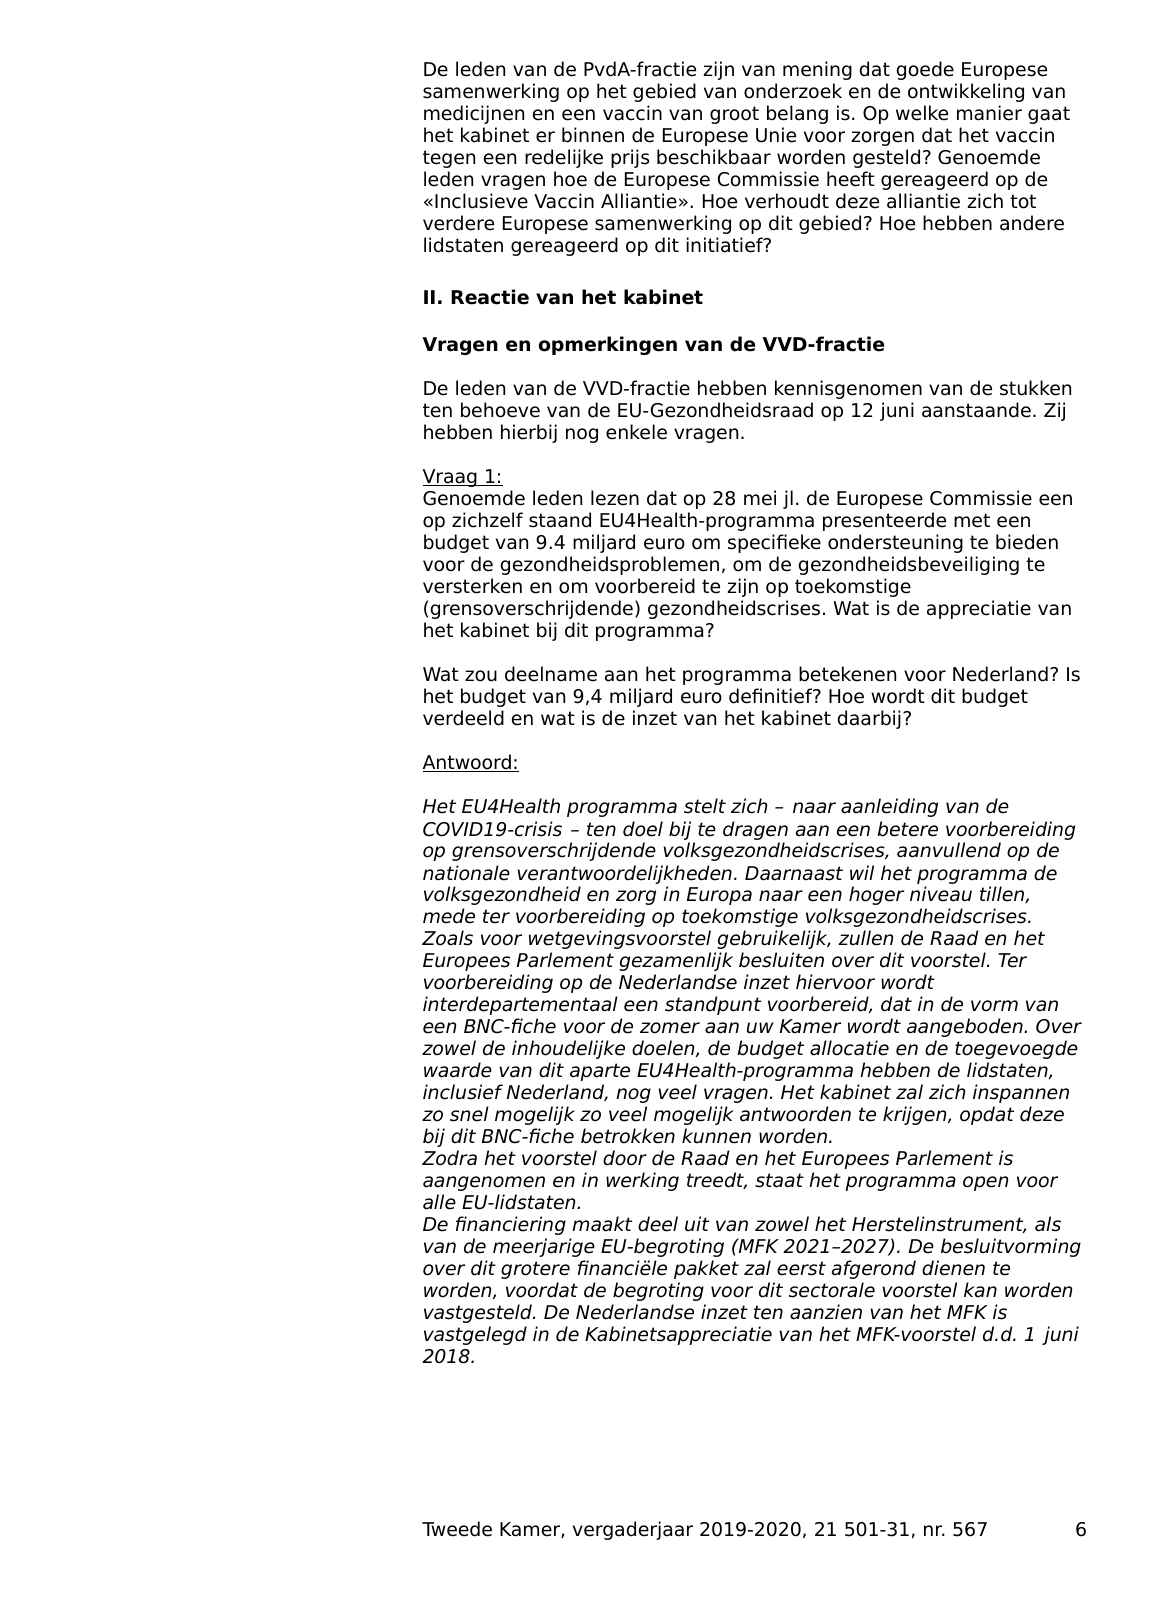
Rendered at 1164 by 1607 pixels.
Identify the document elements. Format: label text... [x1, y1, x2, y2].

subtitle II. Reactie van het kabinet [422, 287, 1087, 309]
text Het EU4Health programma stelt zich – naar aanleiding van de COVID19-crisis – ten doel bij te dragen aan een betere voorbereiding op grensoverschrijdende volksgezondheidscrises, aanvullend op de nationale verantwoordelijkheden. Daarnaast wil het programma de volksgezondheid en zorg in Europa naar een hoger niveau tillen, mede ter voorbereiding op toekomstige volksgezondheidscrises. [422, 796, 1087, 928]
text De leden van de PvdA-fractie zijn van mening dat goede Europese samenwerking op het gebied van onderzoek en de ontwikkeling van medicijnen en een vaccin van groot belang is. Op welke manier gaat het kabinet er binnen de Europese Unie voor zorgen dat het vaccin tegen een redelijke prijs beschikbaar worden gesteld? Genoemde leden vragen hoe de Europese Commissie heeft gereageerd op de «Inclusieve Vaccin Alliantie». Hoe verhoudt deze alliantie zich tot verdere Europese samenwerking op dit gebied? Hoe hebben andere lidstaten gereageerd op dit initiatief? [422, 59, 1087, 257]
subtitle Antwoord: [422, 752, 1087, 774]
text Wat zou deelname aan het programma betekenen voor Nederland? Is het budget van 9,4 miljard euro definitief? Hoe wordt dit budget verdeeld en wat is de inzet van het kabinet daarbij? [422, 664, 1087, 730]
subtitle Vragen en opmerkingen van de VVD-fractie [422, 334, 1087, 356]
text Zoals voor wetgevingsvoorstel gebruikelijk, zullen de Raad en het Europees Parlement gezamenlijk besluiten over dit voorstel. Ter voorbereiding op de Nederlandse inzet hiervoor wordt interdepartementaal een standpunt voorbereid, dat in de vorm van een BNC-fiche voor de zomer aan uw Kamer wordt aangeboden. Over zowel de inhoudelijke doelen, de budget allocatie en de toegevoegde waarde van dit aparte EU4Health-programma hebben de lidstaten, inclusief Nederland, nog veel vragen. Het kabinet zal zich inspannen zo snel mogelijk zo veel mogelijk antwoorden te krijgen, opdat deze bij dit BNC-fiche betrokken kunnen worden. [422, 928, 1087, 1148]
text Zodra het voorstel door de Raad en het Europees Parlement is aangenomen en in werking treedt, staat het programma open voor alle EU-lidstaten. [422, 1148, 1087, 1214]
text De leden van de VVD-fractie hebben kennisgenomen van de stukken ten behoeve van de EU-Gezondheidsraad op 12 juni aanstaande. Zij hebben hierbij nog enkele vragen. [422, 378, 1087, 444]
text De financiering maakt deel uit van zowel het Herstelinstrument, als van de meerjarige EU-begroting (MFK 2021–2027). De besluitvorming over dit grotere financiële pakket zal eerst afgerond dienen te worden, voordat de begroting voor dit sectorale voorstel kan worden vastgesteld. De Nederlandse inzet ten aanzien van het MFK is vastgelegd in de Kabinetsappreciatie van het MFK-voorstel d.d. 1 juni 2018. [422, 1214, 1087, 1368]
subtitle Vraag 1: [422, 466, 1087, 488]
text Genoemde leden lezen dat op 28 mei jl. de Europese Commissie een op zichzelf staand EU4Health-programma presenteerde met een budget van 9.4 miljard euro om specifieke ondersteuning te bieden voor de gezondheidsproblemen, om de gezondheidsbeveiliging te versterken en om voorbereid te zijn op toekomstige (grensoverschrijdende) gezondheidscrises. Wat is de appreciatie van het kabinet bij dit programma? [422, 488, 1087, 642]
